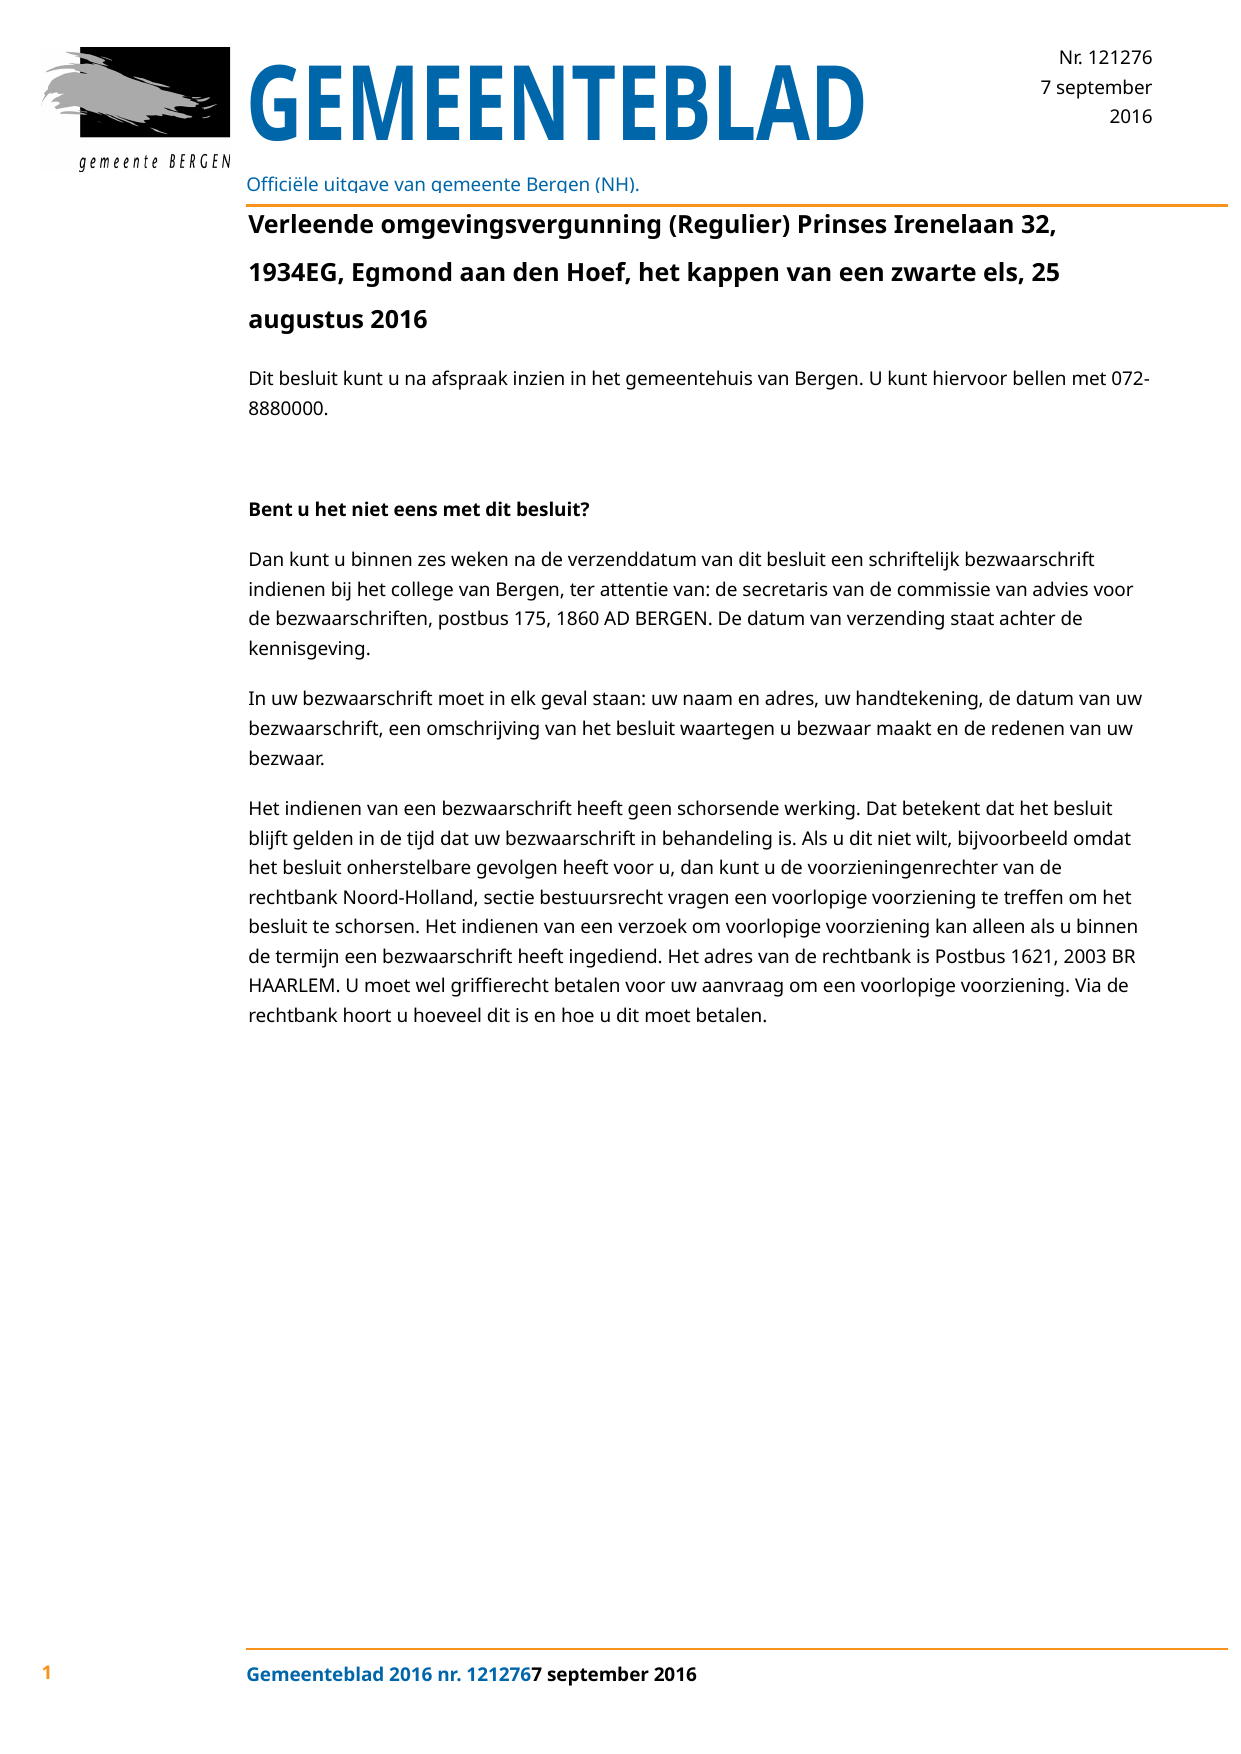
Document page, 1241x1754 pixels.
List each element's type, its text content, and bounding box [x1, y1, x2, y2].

text Het indienen van een bezwaarschrift heeft geen schorsende werking. Dat betekent dat het besluit blijft gelden in de tijd dat uw bezwaarschrift in behandeling is. Als u dit niet wilt, bijvoorbeeld omdat het besluit onherstelbare gevolgen heeft voor u, dan kunt u de voorzieningenrechter van de rechtbank Noord-Holland, sectie bestuursrecht vragen een voorlopige voorziening te treffen om het besluit te schorsen. Het indienen van een verzoek om voorlopige voorziening kan alleen als u binnen de termijn een bezwaarschrift heeft ingediend. Het adres van de rechtbank is Postbus 1621, 2003 BR HAARLEM. U moet wel griffierecht betalen voor uw aanvraag om een voorlopige voorziening. Via de rechtbank hoort u hoeveel dit is en hoe u dit moet betalen. [248, 795, 1152, 1028]
text Dit besluit kunt u na afspraak inzien in het gemeentehuis van Bergen. U kunt hiervoor bellen met 072-8880000. [248, 366, 1152, 421]
text Dan kunt u binnen zes weken na de verzenddatum van dit besluit een schriftelijk bezwaarschrift indienen bij het college van Bergen, ter attentie van: de secretaris van de commissie van advies voor de bezwaarschriften, postbus 175, 1860 AD BERGEN. De datum van verzending staat achter de kennisgeving. [248, 546, 1152, 661]
text Verleende omgevingsvergunning (Regulier) Prinses Irenelaan 32, 1934EG, Egmond aan den Hoef, het kappen van een zwarte els, 25 augustus 2016 [248, 207, 1152, 336]
text Bent u het niet eens met dit besluit? [248, 496, 1152, 522]
text In uw bezwaarschrift moet in elk geval staan: uw naam en adres, uw handtekening, de datum van uw bezwaarschrift, een omschrijving van het besluit waartegen u bezwaar maakt en de redenen van uw bezwaar. [248, 686, 1152, 770]
picture [41, 47, 231, 172]
